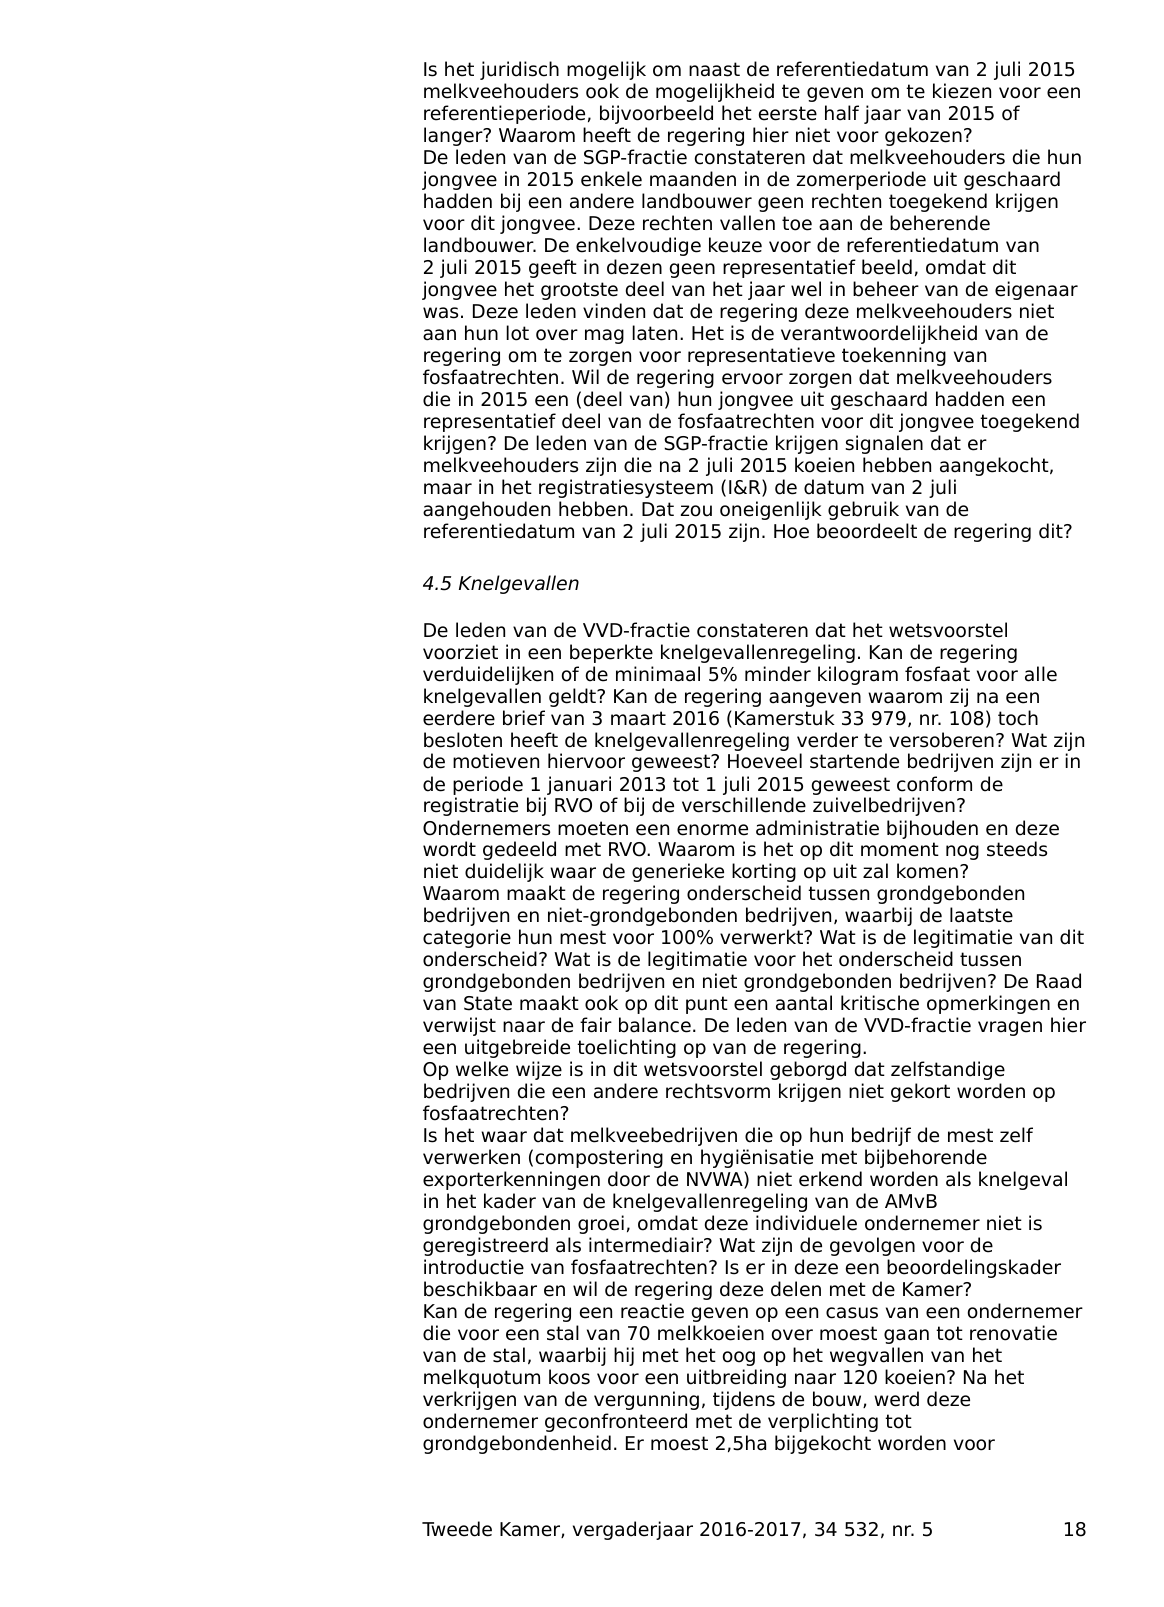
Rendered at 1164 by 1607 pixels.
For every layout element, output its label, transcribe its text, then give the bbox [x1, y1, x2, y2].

text Is het juridisch mogelijk om naast de referentiedatum van 2 juli 2015 melkveehouders ook de mogelijkheid te geven om te kiezen voor een referentieperiode, bijvoorbeeld het eerste half jaar van 2015 of langer? Waarom heeft de regering hier niet voor gekozen? [422, 59, 1087, 147]
text Kan de regering een reactie geven op een casus van een ondernemer die voor een stal van 70 melkkoeien over moest gaan tot renovatie van de stal, waarbij hij met het oog op het wegvallen van het melkquotum koos voor een uitbreiding naar 120 koeien? Na het verkrijgen van de vergunning, tijdens de bouw, werd deze ondernemer geconfronteerd met de verplichting tot grondgebondenheid. Er moest 2,5ha bijgekocht worden voor [422, 1301, 1087, 1455]
text De leden van de SGP-fractie constateren dat melkveehouders die hun jongvee in 2015 enkele maanden in de zomerperiode uit geschaard hadden bij een andere landbouwer geen rechten toegekend krijgen voor dit jongvee. Deze rechten vallen toe aan de beherende landbouwer. De enkelvoudige keuze voor de referentiedatum van 2 juli 2015 geeft in dezen geen representatief beeld, omdat dit jongvee het grootste deel van het jaar wel in beheer van de eigenaar was. Deze leden vinden dat de regering deze melkveehouders niet aan hun lot over mag laten. Het is de verantwoordelijkheid van de regering om te zorgen voor representatieve toekenning van fosfaatrechten. Wil de regering ervoor zorgen dat melkveehouders die in 2015 een (deel van) hun jongvee uit geschaard hadden een representatief deel van de fosfaatrechten voor dit jongvee toegekend krijgen? De leden van de SGP-fractie krijgen signalen dat er melkveehouders zijn die na 2 juli 2015 koeien hebben aangekocht, maar in het registratiesysteem (I&R) de datum van 2 juli aangehouden hebben. Dat zou oneigenlijk gebruik van de referentiedatum van 2 juli 2015 zijn. Hoe beoordeelt de regering dit? [422, 147, 1087, 543]
text De leden van de VVD-fractie constateren dat het wetsvoorstel voorziet in een beperkte knelgevallenregeling. Kan de regering verduidelijken of de minimaal 5% minder kilogram fosfaat voor alle knelgevallen geldt? Kan de regering aangeven waarom zij na een eerdere brief van 3 maart 2016 (Kamerstuk 33 979, nr. 108) toch besloten heeft de knelgevallenregeling verder te versoberen? Wat zijn de motieven hiervoor geweest? Hoeveel startende bedrijven zijn er in de periode 1 januari 2013 tot 1 juli 2015 geweest conform de registratie bij RVO of bij de verschillende zuivelbedrijven? Ondernemers moeten een enorme administratie bijhouden en deze wordt gedeeld met RVO. Waarom is het op dit moment nog steeds niet duidelijk waar de generieke korting op uit zal komen? [422, 619, 1087, 883]
subtitle 4.5 Knelgevallen [422, 573, 1087, 594]
text Op welke wijze is in dit wetsvoorstel geborgd dat zelfstandige bedrijven die een andere rechtsvorm krijgen niet gekort worden op fosfaatrechten? [422, 1059, 1087, 1125]
text Waarom maakt de regering onderscheid tussen grondgebonden bedrijven en niet-grondgebonden bedrijven, waarbij de laatste categorie hun mest voor 100% verwerkt? Wat is de legitimatie van dit onderscheid? Wat is de legitimatie voor het onderscheid tussen grondgebonden bedrijven en niet grondgebonden bedrijven? De Raad van State maakt ook op dit punt een aantal kritische opmerkingen en verwijst naar de fair balance. De leden van de VVD-fractie vragen hier een uitgebreide toelichting op van de regering. [422, 883, 1087, 1059]
text Is het waar dat melkveebedrijven die op hun bedrijf de mest zelf verwerken (compostering en hygiënisatie met bijbehorende exporterkenningen door de NVWA) niet erkend worden als knelgeval in het kader van de knelgevallenregeling van de AMvB grondgebonden groei, omdat deze individuele ondernemer niet is geregistreerd als intermediair? Wat zijn de gevolgen voor de introductie van fosfaatrechten? Is er in deze een beoordelingskader beschikbaar en wil de regering deze delen met de Kamer? [422, 1125, 1087, 1301]
